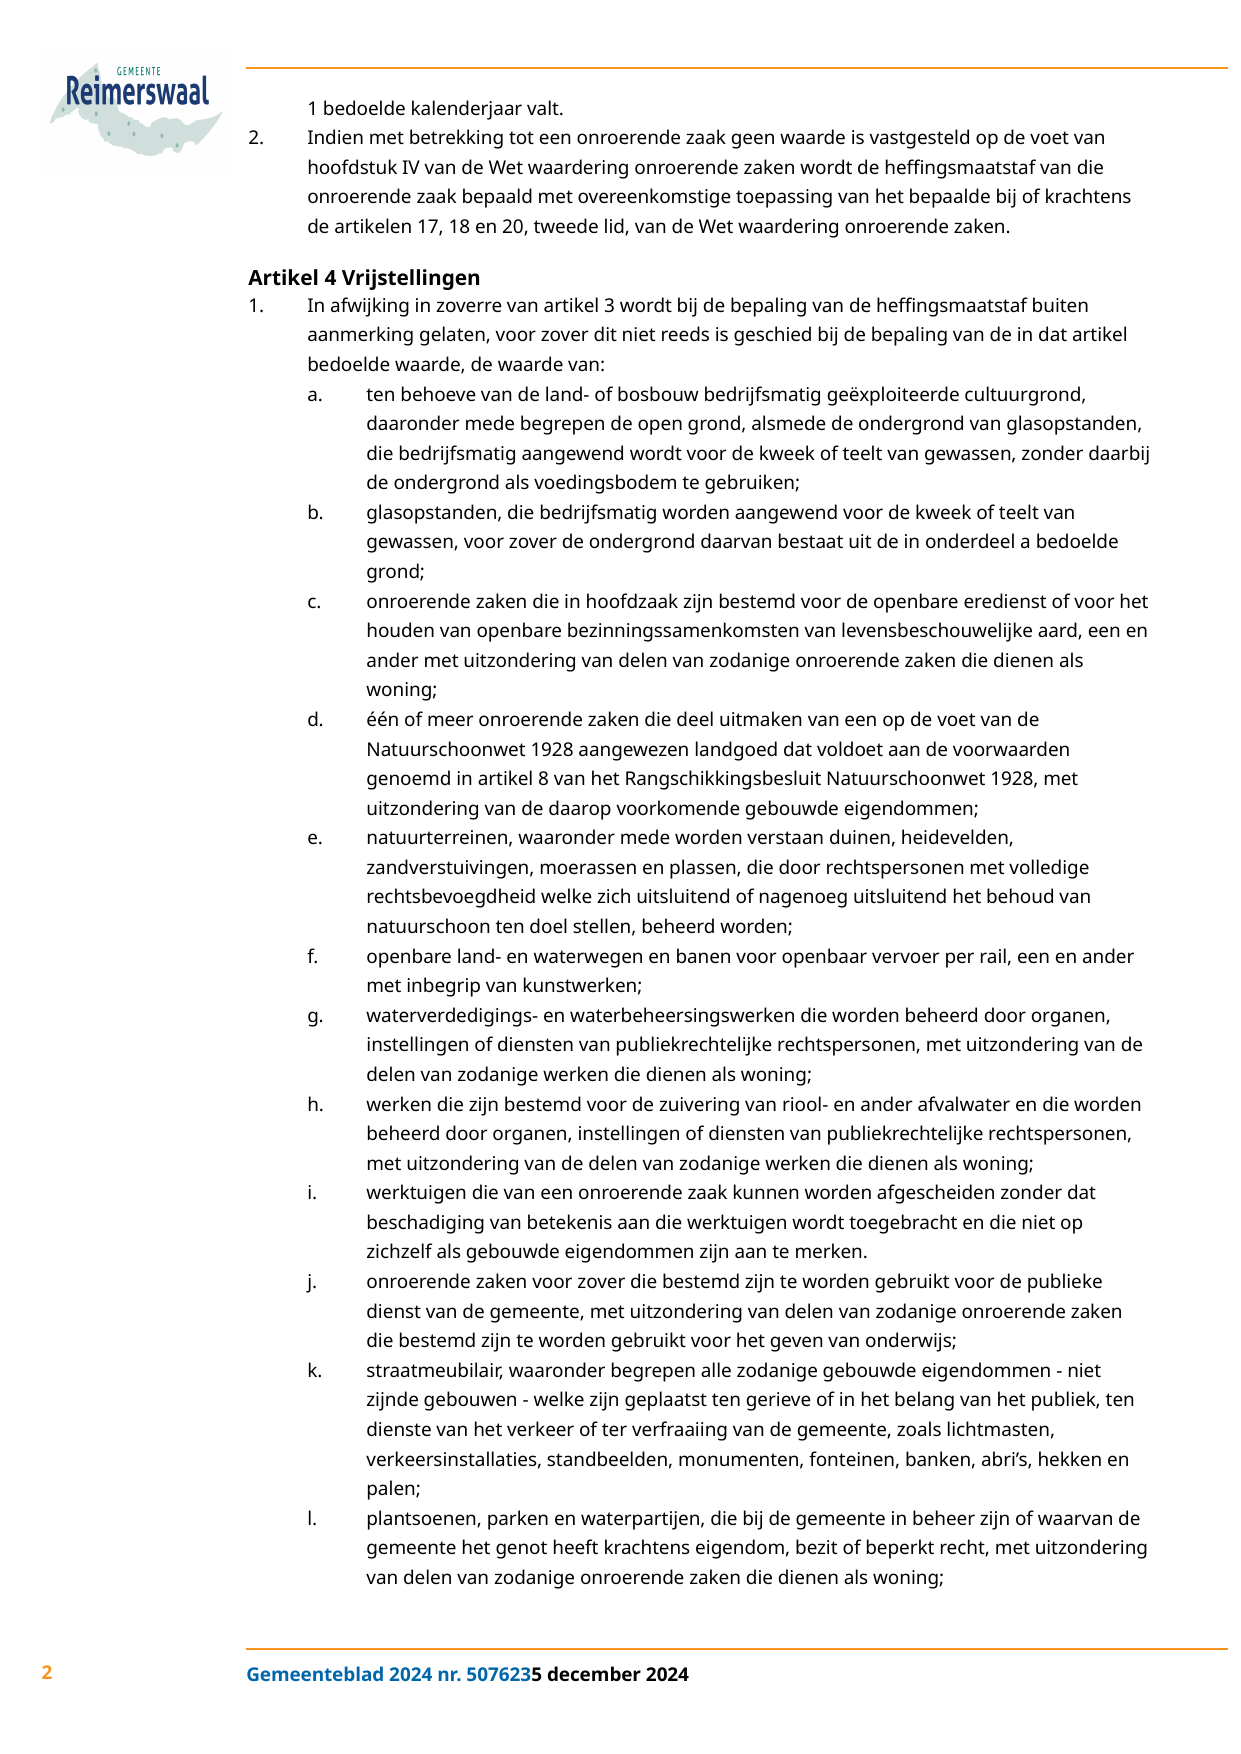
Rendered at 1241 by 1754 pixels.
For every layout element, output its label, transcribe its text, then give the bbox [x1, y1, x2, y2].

list ten behoeve van de land- of bosbouw bedrijfsmatig geëxploiteerde cultuurgrond, daaronder mede begrepen de open grond, alsmede de ondergrond van glasopstanden, die bedrijfsmatig aangewend wordt voor de kweek of teelt van gewassen, zonder daarbij de ondergrond als voedingsbodem te gebruiken; [307, 381, 1152, 495]
list één of meer onroerende zaken die deel uitmaken van een op de voet van de Natuurschoonwet 1928 aangewezen landgoed dat voldoet aan de voorwaarden genoemd in artikel 8 van het Rangschikkingsbesluit Natuurschoonwet 1928, met uitzondering van de daarop voorkomende gebouwde eigendommen; [307, 706, 1152, 821]
list glasopstanden, die bedrijfsmatig worden aangewend voor de kweek of teelt van gewassen, voor zover de ondergrond daarvan bestaat uit de in onderdeel a bedoelde grond; [307, 499, 1152, 584]
list onroerende zaken voor zover die bestemd zijn te worden gebruikt voor de publieke dienst van de gemeente, met uitzondering van delen van zodanige onroerende zaken die bestemd zijn te worden gebruikt voor het geven van onderwijs; [307, 1268, 1152, 1353]
list onroerende zaken die in hoofdzaak zijn bestemd voor de openbare eredienst of voor het houden van openbare bezinningssamenkomsten van levensbeschouwelijke aard, een en ander met uitzondering van delen van zodanige onroerende zaken die dienen als woning; [307, 588, 1152, 702]
list natuurterreinen, waaronder mede worden verstaan duinen, heidevelden, zandverstuivingen, moerassen en plassen, die door rechtspersonen met volledige rechtsbevoegdheid welke zich uitsluitend of nagenoeg uitsluitend het behoud van natuurschoon ten doel stellen, beheerd worden; [307, 824, 1152, 939]
list werken die zijn bestemd voor de zuivering van riool- en ander afvalwater en die worden beheerd door organen, instellingen of diensten van publiekrechtelijke rechtspersonen, met uitzondering van de delen van zodanige werken die dienen als woning; [307, 1091, 1152, 1176]
picture [41, 47, 231, 172]
list waterverdedigings- en waterbeheersingswerken die worden beheerd door organen, instellingen of diensten van publiekrechtelijke rechtspersonen, met uitzondering van de delen van zodanige werken die dienen als woning; [307, 1002, 1152, 1087]
list 1 bedoelde kalenderjaar valt. [248, 95, 1152, 121]
text Artikel 4 Vrijstellingen [248, 263, 1152, 292]
list straatmeubilair, waaronder begrepen alle zodanige gebouwde eigendommen - niet zijnde gebouwen - welke zijn geplaatst ten gerieve of in het belang van het publiek, ten dienste van het verkeer of ter verfraaiing van de gemeente, zoals lichtmasten, verkeersinstallaties, standbeelden, monumenten, fonteinen, banken, abri’s, hekken en palen; [307, 1357, 1152, 1501]
list Indien met betrekking tot een onroerende zaak geen waarde is vastgesteld op de voet van hoofdstuk IV van de Wet waardering onroerende zaken wordt de heffingsmaatstaf van die onroerende zaak bepaald met overeenkomstige toepassing van het bepaalde bij of krachtens de artikelen 17, 18 en 20, tweede lid, van de Wet waardering onroerende zaken. [248, 124, 1152, 239]
list plantsoenen, parken en waterpartijen, die bij de gemeente in beheer zijn of waarvan de gemeente het genot heeft krachtens eigendom, bezit of beperkt recht, met uitzondering van delen van zodanige onroerende zaken die dienen als woning; [307, 1505, 1152, 1590]
list openbare land- en waterwegen en banen voor openbaar vervoer per rail, een en ander met inbegrip van kunstwerken; [307, 943, 1152, 998]
list In afwijking in zoverre van artikel 3 wordt bij de bepaling van de heffingsmaatstaf buiten aanmerking gelaten, voor zover dit niet reeds is geschied bij de bepaling van de in dat artikel bedoelde waarde, de waarde van: [248, 292, 1152, 377]
list werktuigen die van een onroerende zaak kunnen worden afgescheiden zonder dat beschadiging van betekenis aan die werktuigen wordt toegebracht en die niet op zichzelf als gebouwde eigendommen zijn aan te merken. [307, 1179, 1152, 1264]
